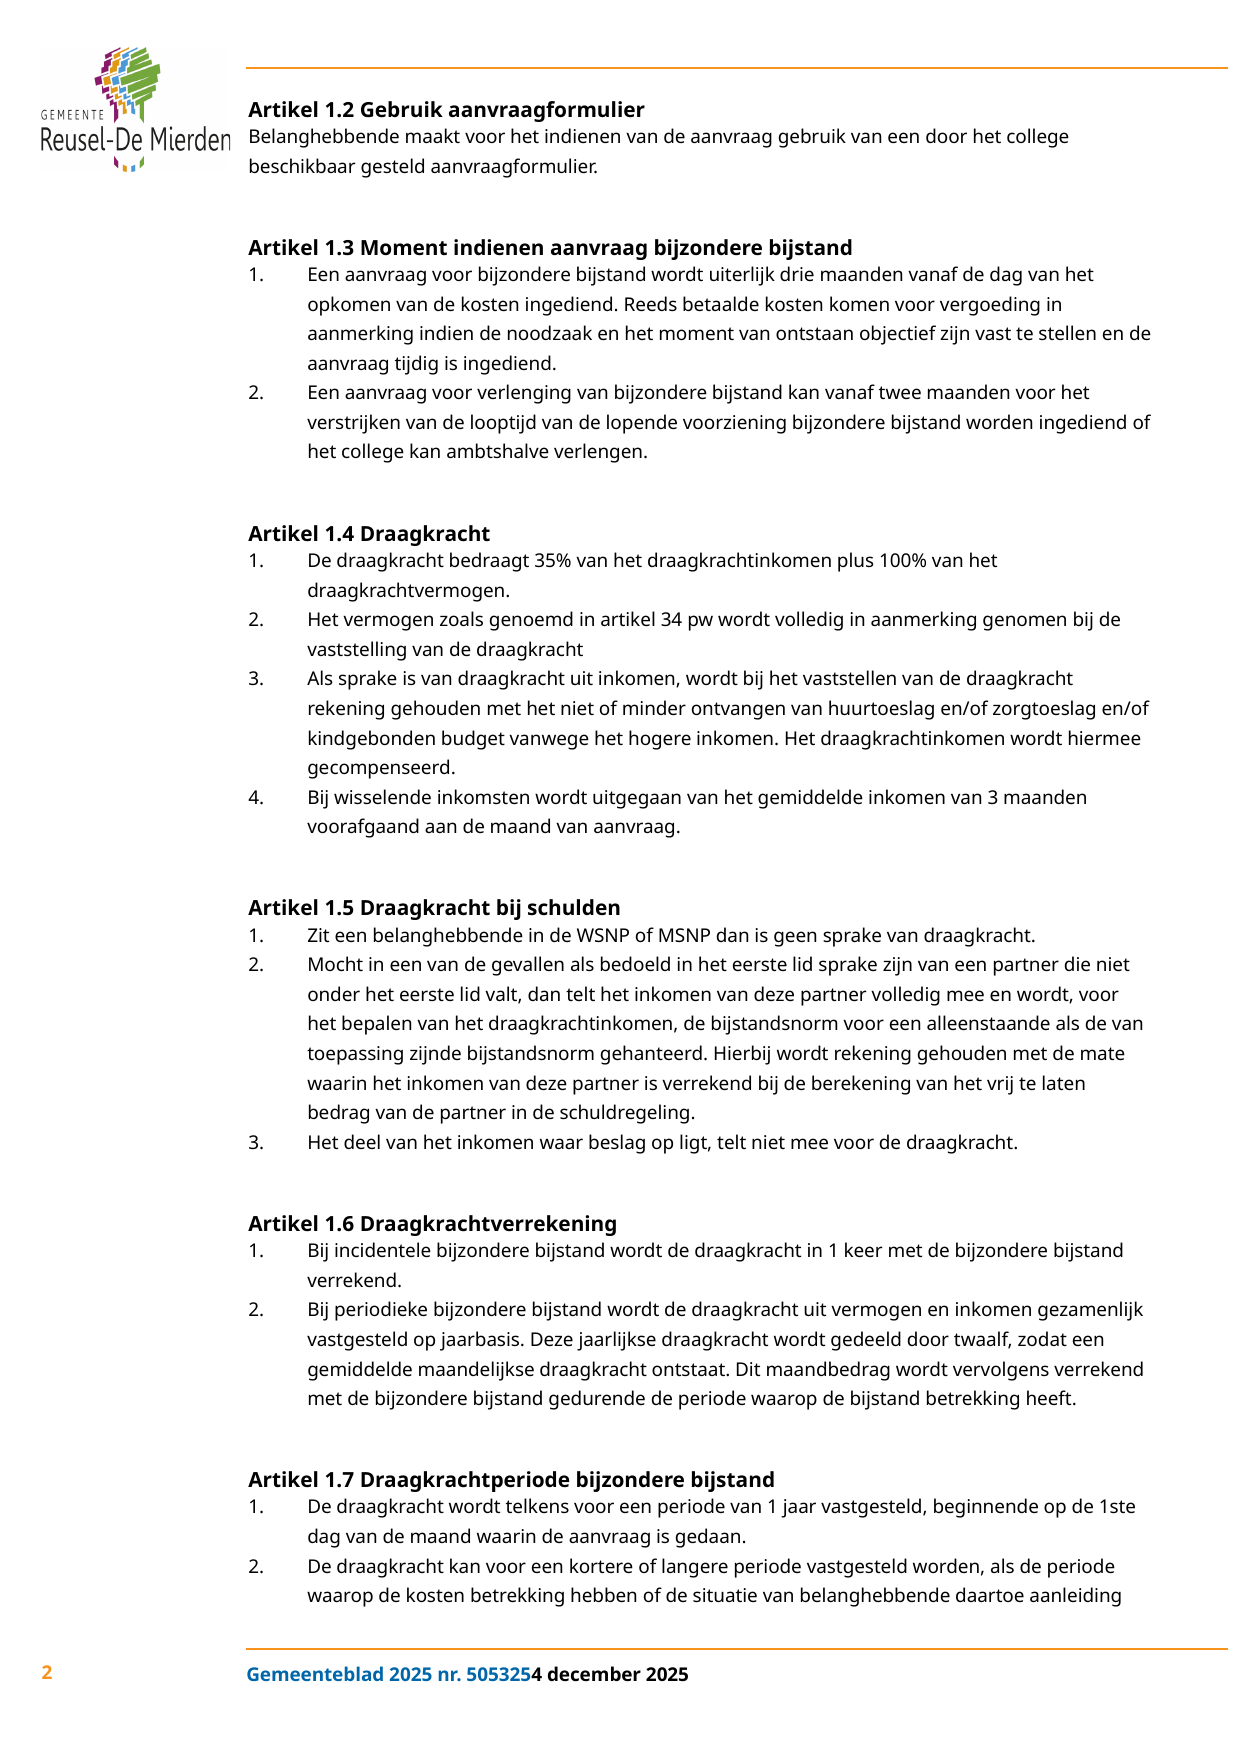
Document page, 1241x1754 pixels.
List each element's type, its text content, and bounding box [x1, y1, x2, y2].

list Bij periodieke bijzondere bijstand wordt de draagkracht uit vermogen en inkomen gezamenlijk vastgesteld op jaarbasis. Deze jaarlijkse draagkracht wordt gedeeld door twaalf, zodat een gemiddelde maandelijkse draagkracht ontstaat. Dit maandbedrag wordt vervolgens verrekend met de bijzondere bijstand gedurende de periode waarop de bijstand betrekking heeft. [248, 1297, 1152, 1411]
list Het deel van het inkomen waar beslag op ligt, telt niet mee voor de draagkracht. [248, 1129, 1152, 1155]
list De draagkracht bedraagt 35% van het draagkrachtinkomen plus 100% van het draagkrachtvermogen. [248, 547, 1152, 602]
text Artikel 1.2 Gebruik aanvraagformulier [248, 95, 1152, 123]
text Belanghebbende maakt voor het indienen van de aanvraag gebruik van een door het college beschikbaar gesteld aanvraagformulier. [248, 123, 1152, 178]
list Een aanvraag voor verlenging van bijzondere bijstand kan vanaf twee maanden voor het verstrijken van de looptijd van de lopende voorziening bijzondere bijstand worden ingediend of het college kan ambtshalve verlengen. [248, 379, 1152, 464]
text Artikel 1.4 Draagkracht [248, 519, 1152, 547]
list Zit een belanghebbende in de WSNP of MSNP dan is geen sprake van draagkracht. [248, 922, 1152, 948]
list Het vermogen zoals genoemd in artikel 34 pw wordt volledig in aanmerking genomen bij de vaststelling van de draagkracht [248, 606, 1152, 662]
list Bij wisselende inkomsten wordt uitgegaan van het gemiddelde inkomen van 3 maanden voorafgaand aan de maand van aanvraag. [248, 784, 1152, 839]
text Artikel 1.7 Draagkrachtperiode bijzondere bijstand [248, 1465, 1152, 1494]
picture [41, 47, 231, 172]
text Artikel 1.5 Draagkracht bij schulden [248, 893, 1152, 922]
list Een aanvraag voor bijzondere bijstand wordt uiterlijk drie maanden vanaf de dag van het opkomen van de kosten ingediend. Reeds betaalde kosten komen voor vergoeding in aanmerking indien de noodzaak en het moment van ontstaan objectief zijn vast te stellen en de aanvraag tijdig is ingediend. [248, 261, 1152, 376]
text Artikel 1.6 Draagkrachtverrekening [248, 1209, 1152, 1237]
list De draagkracht wordt telkens voor een periode van 1 jaar vastgesteld, beginnende op de 1ste dag van de maand waarin de aanvraag is gedaan. [248, 1494, 1152, 1549]
list De draagkracht kan voor een kortere of langere periode vastgesteld worden, als de periode waarop de kosten betrekking hebben of de situatie van belanghebbende daartoe aanleiding [248, 1553, 1152, 1608]
list Mocht in een van de gevallen als bedoeld in het eerste lid sprake zijn van een partner die niet onder het eerste lid valt, dan telt het inkomen van deze partner volledig mee en wordt, voor het bepalen van het draagkrachtinkomen, de bijstandsnorm voor een alleenstaande als de van toepassing zijnde bijstandsnorm gehanteerd. Hierbij wordt rekening gehouden met de mate waarin het inkomen van deze partner is verrekend bij de berekening van het vrij te laten bedrag van de partner in de schuldregeling. [248, 951, 1152, 1125]
text Artikel 1.3 Moment indienen aanvraag bijzondere bijstand [248, 233, 1152, 261]
list Als sprake is van draagkracht uit inkomen, wordt bij het vaststellen van de draagkracht rekening gehouden met het niet of minder ontvangen van huurtoeslag en/of zorgtoeslag en/of kindgebonden budget vanwege het hogere inkomen. Het draagkrachtinkomen wordt hiermee gecompenseerd. [248, 666, 1152, 780]
list Bij incidentele bijzondere bijstand wordt de draagkracht in 1 keer met de bijzondere bijstand verrekend. [248, 1237, 1152, 1293]
